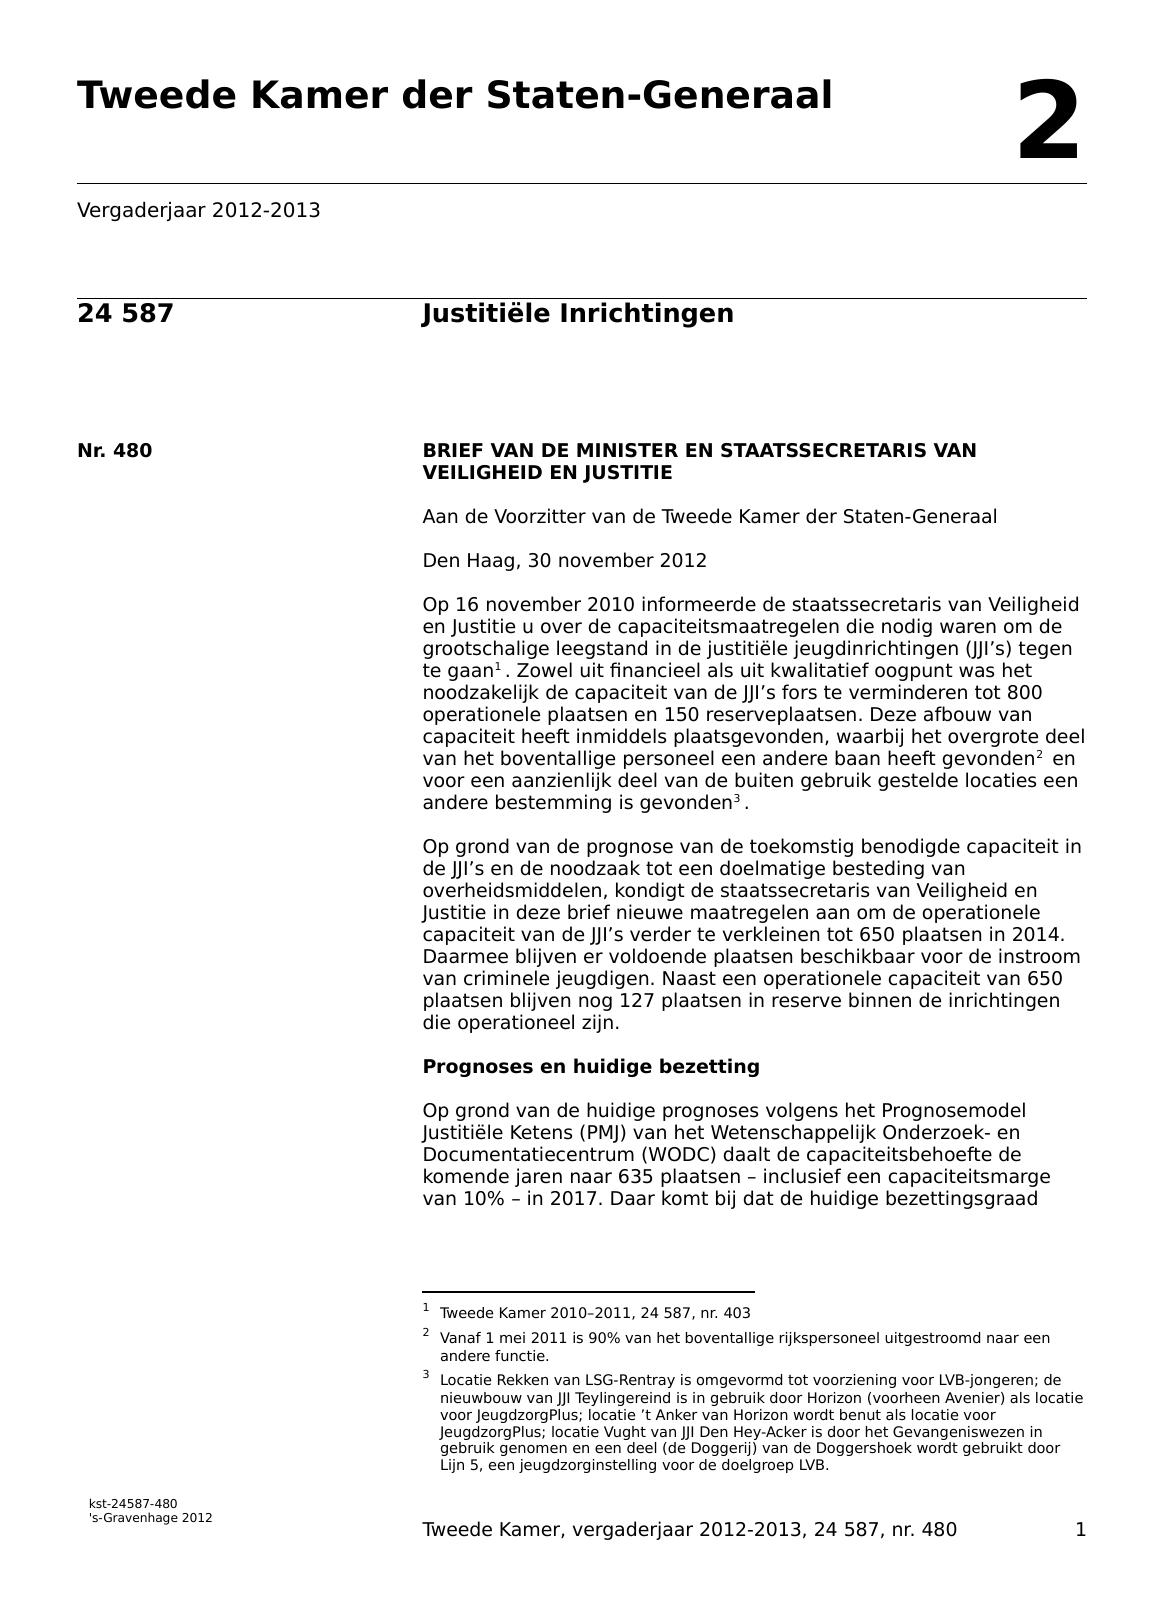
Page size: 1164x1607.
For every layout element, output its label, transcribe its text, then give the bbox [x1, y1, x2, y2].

subtitle Prognoses en huidige bezetting [422, 1056, 1087, 1078]
subtitle Nr. 480 BRIEF VAN DE MINISTER EN STAATSSECRETARIS VAN VEILIGHEID EN JUSTITIE [77, 440, 1087, 484]
table_header 2 [886, 59, 1087, 183]
table_cell Vergaderjaar 2012-2013 [77, 184, 1087, 298]
text Den Haag, 30 november 2012 [422, 550, 1087, 572]
text Aan de Voorzitter van de Tweede Kamer der Staten-Generaal [422, 506, 1087, 528]
text Op grond van de huidige prognoses volgens het Prognosemodel Justitiële Ketens (PMJ) van het Wetenschappelijk Onderzoek- en Documentatiecentrum (WODC) daalt de capaciteitsbehoefte de komende jaren naar 635 plaatsen – inclusief een capaciteitsmarge van 10% – in 2017. Daar komt bij dat de huidige bezettingsgraad [422, 1100, 1087, 1210]
text Op 16 november 2010 informeerde de staatssecretaris van Veiligheid en Justitie u over de capaciteitsmaatregelen die nodig waren om de grootschalige leegstand in de justitiële jeugdinrichtingen (JJI’s) tegen te gaan. Zowel uit financieel als uit kwalitatief oogpunt was het noodzakelijk de capaciteit van de JJI’s fors te verminderen tot 800 operationele plaatsen en 150 reserveplaatsen. Deze afbouw van capaciteit heeft inmiddels plaatsgevonden, waarbij het overgrote deel van het boventallige personeel een andere baan heeft gevonden en voor een aanzienlijk deel van de buiten gebruik gestelde locaties een andere bestemming is gevonden. [422, 594, 1087, 814]
text Vanaf 1 mei 2011 is 90% van het boventallige rijkspersoneel uitgestroomd naar een andere functie. [422, 1326, 1087, 1365]
text kst-24587-480 [88, 1497, 323, 1511]
subtitle 24 587 Justitiële Inrichtingen [77, 299, 1087, 329]
text 's-Gravenhage 2012 [88, 1511, 323, 1525]
text Locatie Rekken van LSG-Rentray is omgevormd tot voorziening voor LVB-jongeren; de nieuwbouw van JJI Teylingereind is in gebruik door Horizon (voorheen Avenier) als locatie voor JeugdzorgPlus; locatie ’t Anker van Horizon wordt benut als locatie voor JeugdzorgPlus; locatie Vught van JJI Den Hey-Acker is door het Gevangeniswezen in gebruik genomen en een deel (de Doggerij) van de Doggershoek wordt gebruikt door Lijn 5, een jeugdzorginstelling voor de doelgroep LVB. [422, 1368, 1087, 1474]
text Op grond van de prognose van de toekomstig benodigde capaciteit in de JJI’s en de noodzaak tot een doelmatige besteding van overheidsmiddelen, kondigt de staatssecretaris van Veiligheid en Justitie in deze brief nieuwe maatregelen aan om de operationele capaciteit van de JJI’s verder te verkleinen tot 650 plaatsen in 2014. Daarmee blijven er voldoende plaatsen beschikbaar voor de instroom van criminele jeugdigen. Naast een operationele capaciteit van 650 plaatsen blijven nog 127 plaatsen in reserve binnen de inrichtingen die operationeel zijn. [422, 836, 1087, 1034]
text Tweede Kamer 2010–2011, 24 587, nr. 403 [422, 1301, 1087, 1323]
table_header Tweede Kamer der Staten-Generaal [77, 59, 886, 183]
